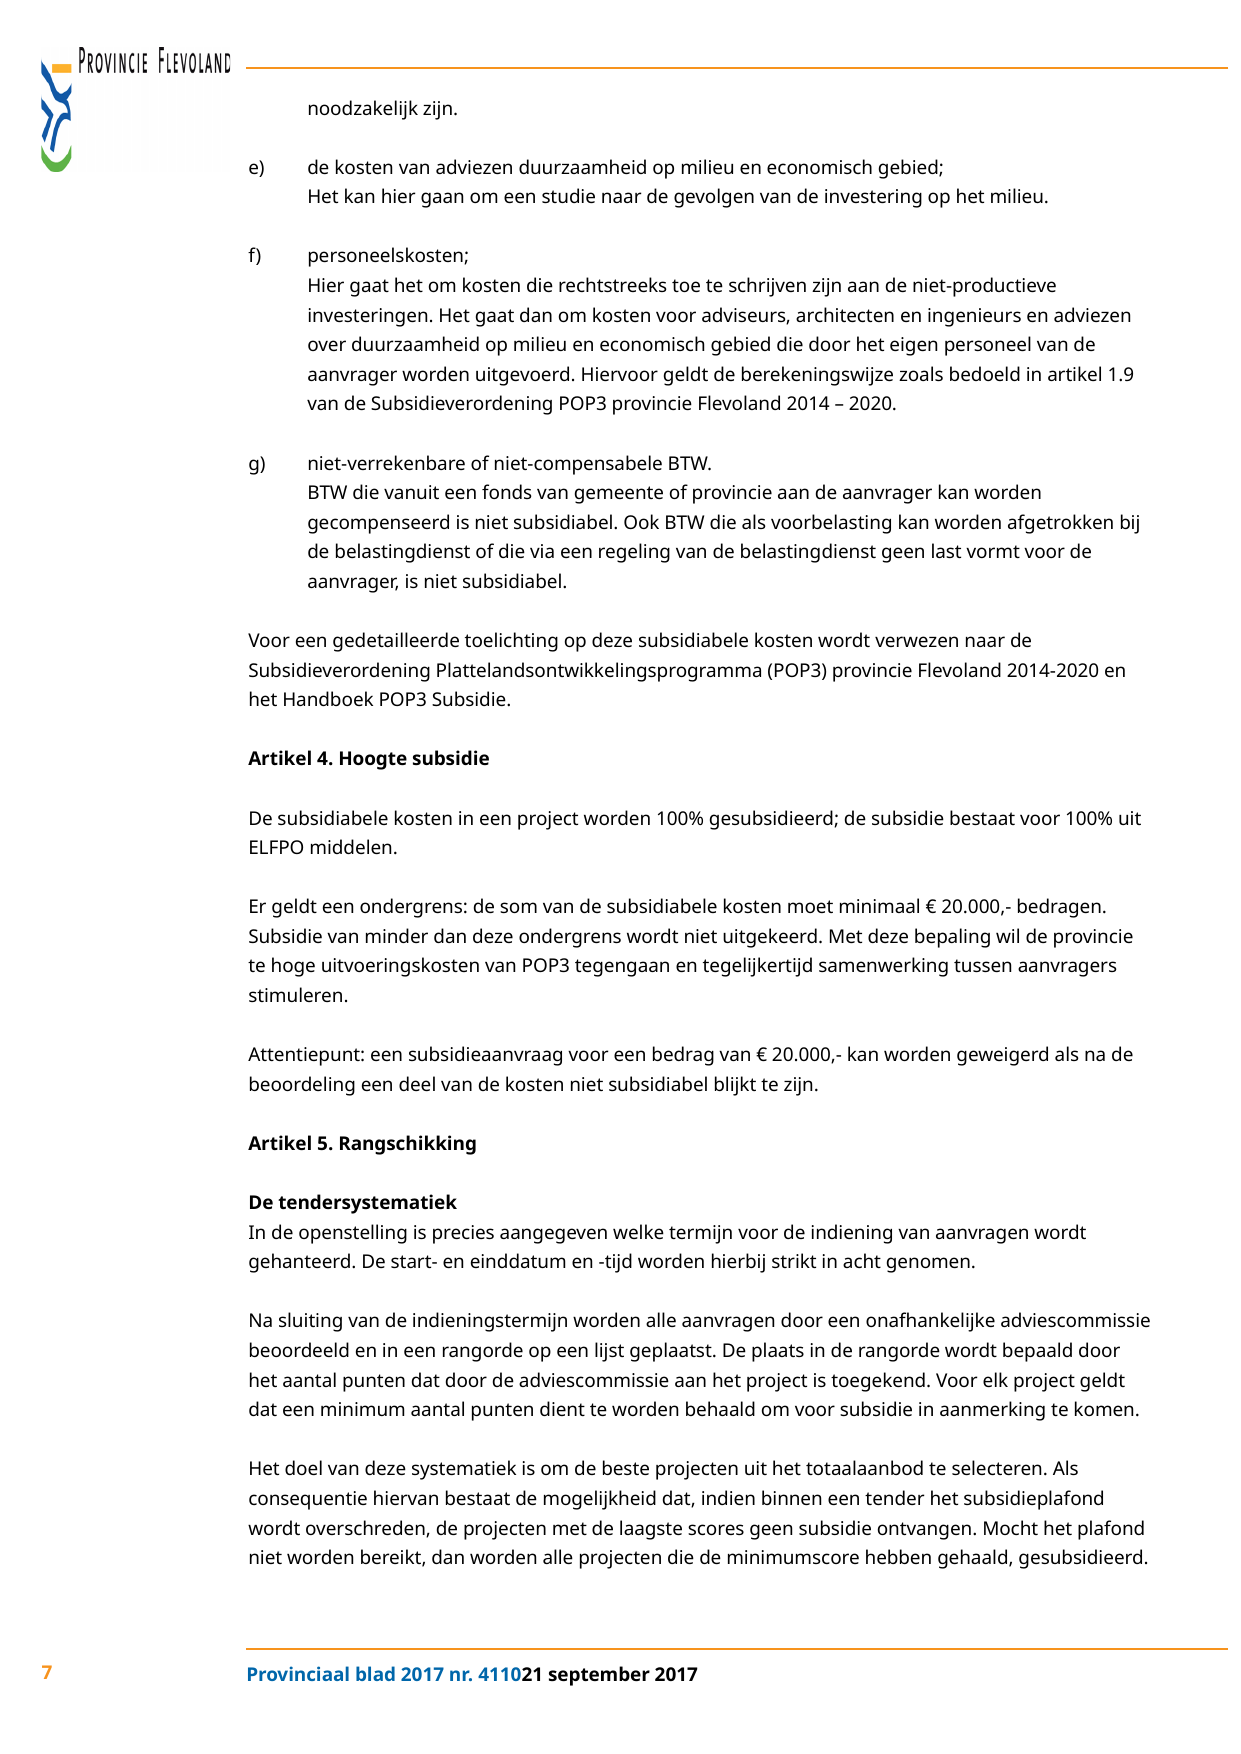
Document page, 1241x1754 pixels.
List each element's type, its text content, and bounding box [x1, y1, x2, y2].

text In de openstelling is precies aangegeven welke termijn voor de indiening van aanvragen wordt gehanteerd. De start- en einddatum en -tijd worden hierbij strikt in acht genomen. [248, 1219, 1152, 1274]
list personeelskosten; [248, 243, 1152, 268]
text Artikel 5. Rangschikking [248, 1130, 1152, 1156]
list Hier gaat het om kosten die rechtstreeks toe te schrijven zijn aan de niet-productieve investeringen. Het gaat dan om kosten voor adviseurs, architecten en ingenieurs en adviezen over duurzaamheid op milieu en economisch gebied die door het eigen personeel van de aanvrager worden uitgevoerd. Hiervoor geldt de berekeningswijze zoals bedoeld in artikel 1.9 van de Subsidieverordening POP3 provincie Flevoland 2014 – 2020. [248, 272, 1152, 416]
text De subsidiabele kosten in een project worden 100% gesubsidieerd; de subsidie bestaat voor 100% uit ELFPO middelen. [248, 805, 1152, 860]
picture [41, 47, 231, 172]
text Er geldt een ondergrens: de som van de subsidiabele kosten moet minimaal € 20.000,- bedragen. Subsidie van minder dan deze ondergrens wordt niet uitgekeerd. Met deze bepaling wil de provincie te hoge uitvoeringskosten van POP3 tegengaan en tegelijkertijd samenwerking tussen aanvragers stimuleren. [248, 893, 1152, 1008]
text Na sluiting van de indieningstermijn worden alle aanvragen door een onafhankelijke adviescommissie beoordeeld en in een rangorde op een lijst geplaatst. De plaats in de rangorde wordt bepaald door het aantal punten dat door de adviescommissie aan het project is toegekend. Voor elk project geldt dat een minimum aantal punten dient te worden behaald om voor subsidie in aanmerking te komen. [248, 1308, 1152, 1422]
text Attentiepunt: een subsidieaanvraag voor een bedrag van € 20.000,- kan worden geweigerd als na de beoordeling een deel van de kosten niet subsidiabel blijkt te zijn. [248, 1041, 1152, 1097]
list de kosten van adviezen duurzaamheid op milieu en economisch gebied; [248, 154, 1152, 180]
list noodzakelijk zijn. [248, 95, 1152, 121]
text Artikel 4. Hoogte subsidie [248, 746, 1152, 771]
list Het kan hier gaan om een studie naar de gevolgen van de investering op het milieu. [248, 183, 1152, 209]
text Voor een gedetailleerde toelichting op deze subsidiabele kosten wordt verwezen naar de Subsidieverordening Plattelandsontwikkelingsprogramma (POP3) provincie Flevoland 2014-2020 en het Handboek POP3 Subsidie. [248, 627, 1152, 712]
list BTW die vanuit een fonds van gemeente of provincie aan de aanvrager kan worden gecompenseerd is niet subsidiabel. Ook BTW die als voorbelasting kan worden afgetrokken bij de belastingdienst of die via een regeling van de belasting­dienst geen last vormt voor de aanvrager, is niet subsidiabel. [248, 479, 1152, 594]
list niet-verrekenbare of niet-compensabele BTW. [248, 450, 1152, 476]
text De tendersystematiek [248, 1189, 1152, 1215]
text Het doel van deze systematiek is om de beste projecten uit het totaalaanbod te selecteren. Als consequentie hiervan bestaat de mogelijkheid dat, indien binnen een tender het subsidieplafond wordt overschreden, de projecten met de laagste scores geen subsidie ontvangen. Mocht het plafond niet worden bereikt, dan worden alle projecten die de minimumscore hebben gehaald, gesubsidieerd. [248, 1456, 1152, 1570]
